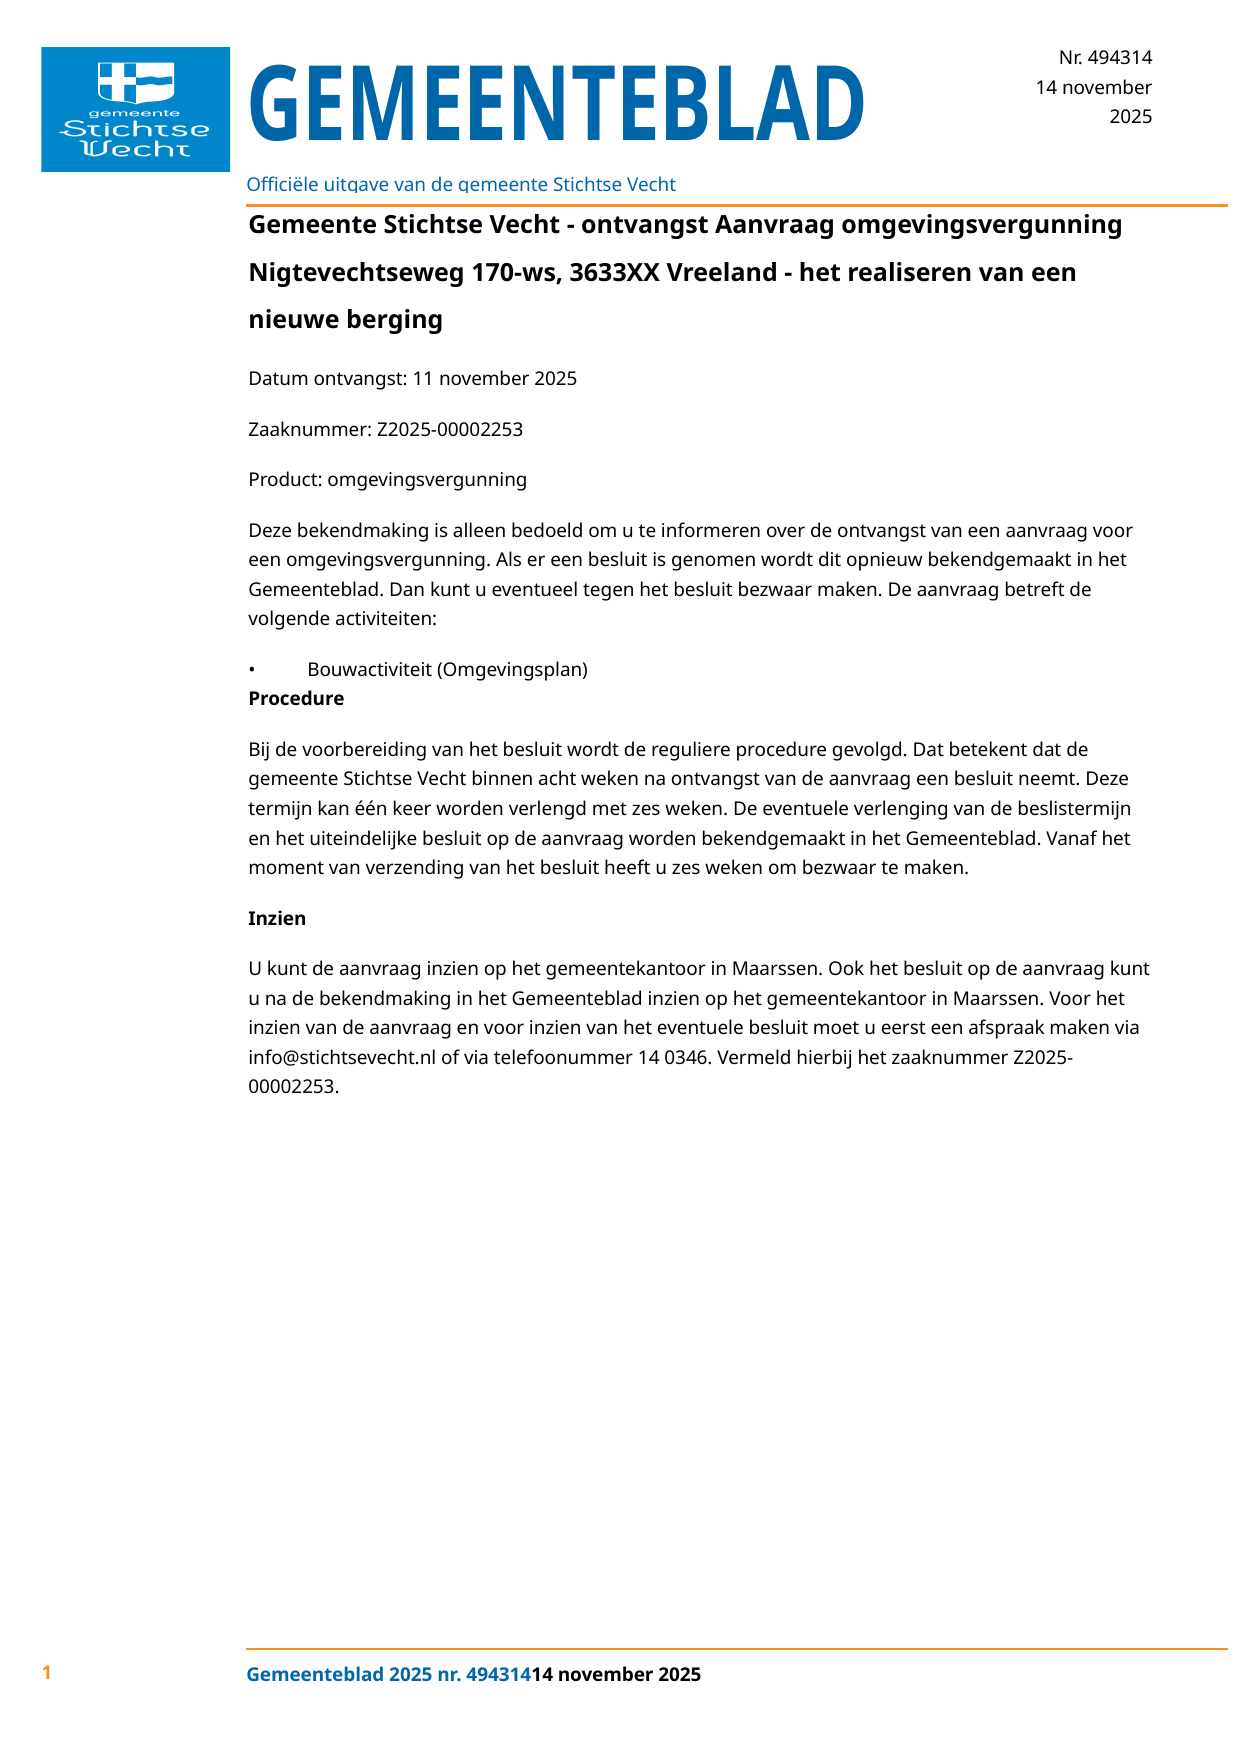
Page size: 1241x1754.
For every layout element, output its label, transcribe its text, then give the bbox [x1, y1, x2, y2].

text Zaaknummer: Z2025-00002253 [248, 416, 1152, 442]
text Product: omgevingsvergunning [248, 466, 1152, 492]
text Gemeente Stichtse Vecht - ontvangst Aanvraag omgevingsvergunning Nigtevechtseweg 170-ws, 3633XX Vreeland - het realiseren van een nieuwe berging [248, 207, 1152, 336]
text Deze bekendmaking is alleen bedoeld om u te informeren over de ontvangst van een aanvraag voor een omgevingsvergunning. Als er een besluit is genomen wordt dit opnieuw bekendgemaakt in het Gemeenteblad. Dan kunt u eventueel tegen het besluit bezwaar maken. De aanvraag betreft de volgende activiteiten: [248, 517, 1152, 631]
picture [99, 63, 135, 101]
list Bouwactiviteit (Omgevingsplan) [248, 656, 1152, 682]
text U kunt de aanvraag inzien op het gemeentekantoor in Maarssen. Ook het besluit op de aanvraag kunt u na de bekendmaking in het Gemeenteblad inzien op het gemeentekantoor in Maarssen. Voor het inzien van de aanvraag en voor inzien van het eventuele besluit moet u eerst een afspraak maken via info@stichtsevecht.nl of via telefoonummer 14 0346. Vermeld hierbij het zaaknummer Z2025-00002253. [248, 955, 1152, 1099]
text Datum ontvangst: 11 november 2025 [248, 366, 1152, 391]
picture [137, 63, 174, 103]
text Inzien [248, 905, 1152, 930]
text Bij de voorbereiding van het besluit wordt de reguliere procedure gevolgd. Dat betekent dat de gemeente Stichtse Vecht binnen acht weken na ontvangst van de aanvraag een besluit neemt. Deze termijn kan één keer worden verlengd met zes weken. De eventuele verlenging van de beslistermijn en het uiteindelijke besluit op de aanvraag worden bekendgemaakt in het Gemeenteblad. Vanaf het moment van verzending van het besluit heeft u zes weken om bezwaar te maken. [248, 736, 1152, 880]
text Procedure [248, 686, 1152, 711]
